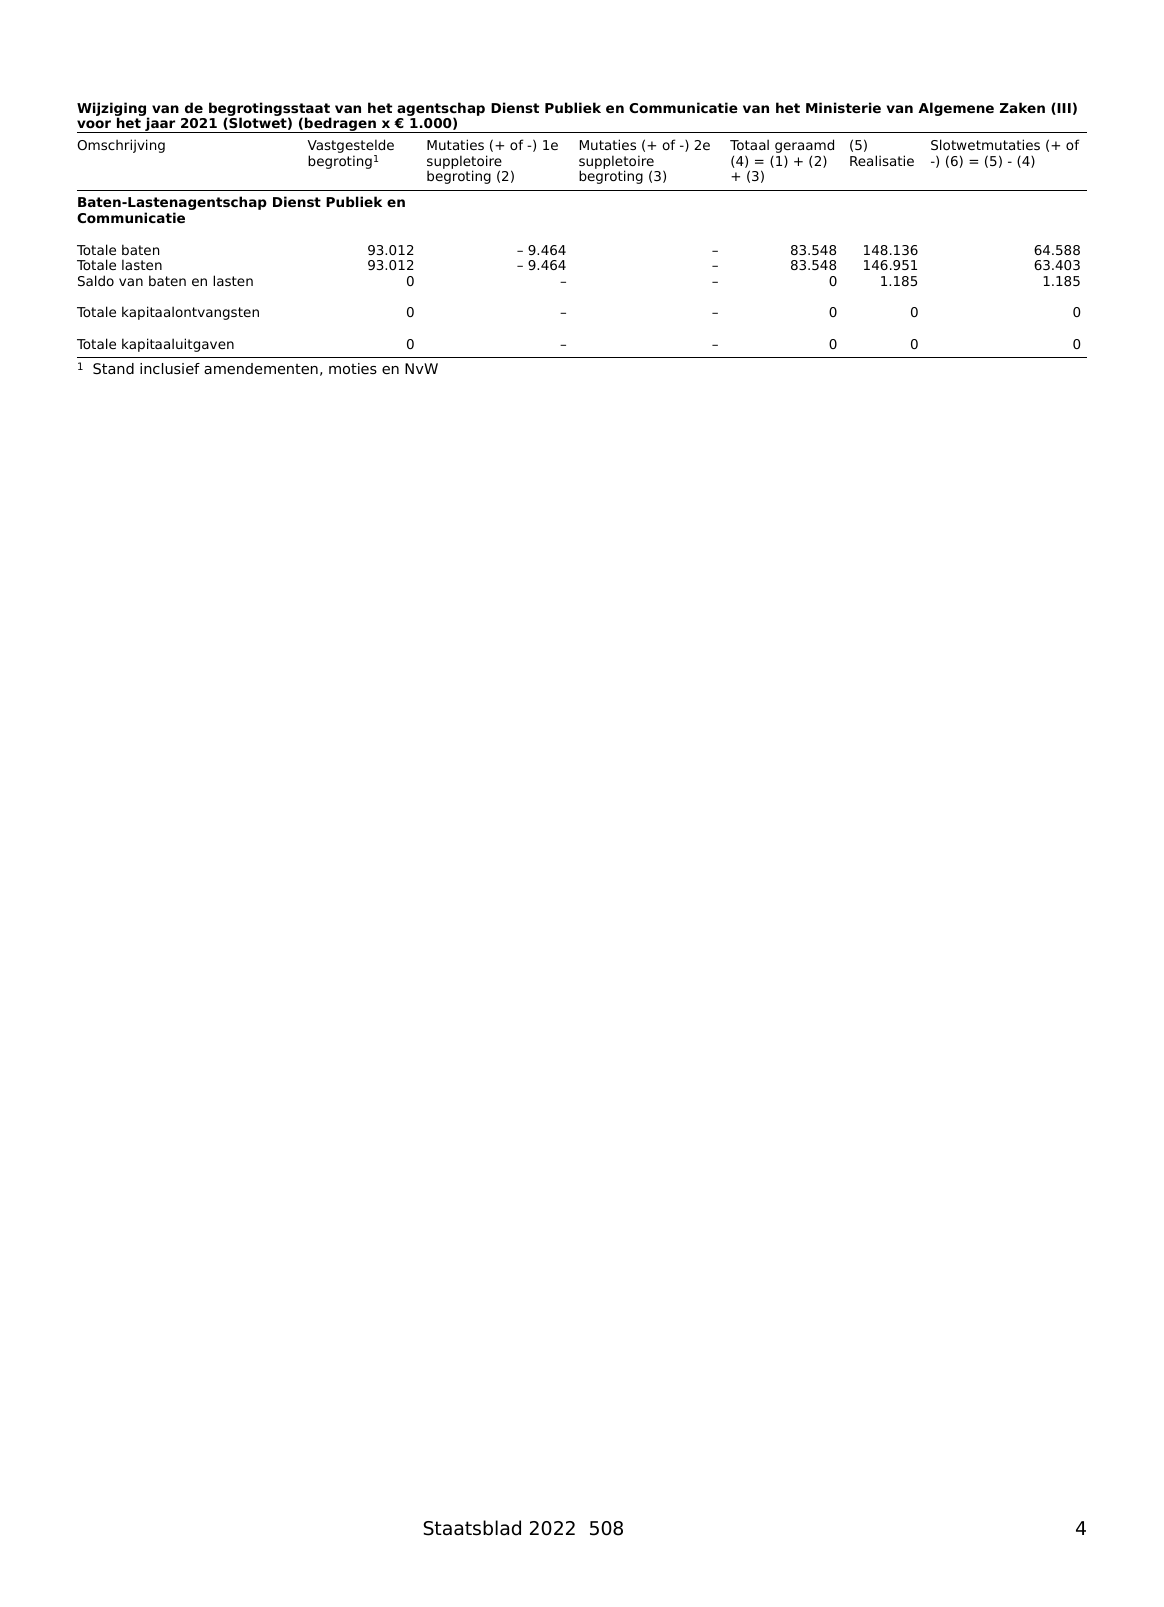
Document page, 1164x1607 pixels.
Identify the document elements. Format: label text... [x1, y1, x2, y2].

table_cell 93.012 [302, 243, 420, 258]
table_cell 0 [302, 305, 420, 321]
table_cell [77, 290, 302, 305]
table_cell [724, 290, 843, 305]
table_cell – [572, 274, 724, 289]
table_cell [420, 227, 572, 242]
table_cell 0 [724, 337, 843, 357]
table_cell – [572, 258, 724, 274]
table_cell [302, 321, 420, 337]
table_cell [302, 227, 420, 242]
table_cell [724, 191, 843, 227]
table_cell [843, 290, 924, 305]
table_cell Baten-Lastenagentschap Dienst Publiek en Communicatie [77, 191, 420, 227]
table_cell 0 [843, 305, 924, 321]
table_cell [572, 191, 724, 227]
table_cell [843, 227, 924, 242]
table_cell [924, 191, 1087, 227]
table_cell 83.548 [724, 258, 843, 274]
table_cell 0 [302, 337, 420, 357]
table_cell [420, 321, 572, 337]
table_cell 64.588 [924, 243, 1087, 258]
table_cell [572, 321, 724, 337]
table_cell Slotwetmutaties (+ of -) (6) = (5) - (4) [924, 133, 1087, 189]
table_cell – [572, 305, 724, 321]
table_cell 93.012 [302, 258, 420, 274]
table_cell [924, 321, 1087, 337]
table_cell [420, 290, 572, 305]
table_cell 146.951 [843, 258, 924, 274]
table_cell – [572, 243, 724, 258]
table_cell 0 [924, 305, 1087, 321]
table_cell 0 [924, 337, 1087, 357]
table_cell Totale lasten [77, 258, 302, 274]
table_cell [77, 227, 302, 242]
table_cell [420, 191, 572, 227]
table_cell 1.185 [843, 274, 924, 289]
table_cell [843, 191, 924, 227]
table_cell 0 [724, 305, 843, 321]
table_cell [924, 227, 1087, 242]
table_cell 63.403 [924, 258, 1087, 274]
table_cell 0 [843, 337, 924, 357]
table_cell Mutaties (+ of -) 2e suppletoire begroting (3) [572, 133, 724, 189]
table_cell – 9.464 [420, 243, 572, 258]
table_cell Totale baten [77, 243, 302, 258]
table_cell [724, 227, 843, 242]
table_cell 1.185 [924, 274, 1087, 289]
table_cell 148.136 [843, 243, 924, 258]
table_cell – 9.464 [420, 258, 572, 274]
table_cell – [420, 274, 572, 289]
table_cell [843, 321, 924, 337]
table_cell [724, 321, 843, 337]
table_cell [302, 290, 420, 305]
table_cell Omschrijving [77, 133, 302, 189]
table_cell Totale kapitaaluitgaven [77, 337, 302, 357]
table_cell Vastgestelde begroting1 [302, 133, 420, 189]
table_cell 0 [724, 274, 843, 289]
table_cell 1 Stand inclusief amendementen, moties en NvW [77, 358, 1087, 378]
table_cell – [420, 337, 572, 357]
table_cell [924, 290, 1087, 305]
table_cell [77, 321, 302, 337]
table_cell 0 [302, 274, 420, 289]
table_cell Totaal geraamd (4) = (1) + (2) + (3) [724, 133, 843, 189]
table_header Wijziging van de begrotingsstaat van het agentschap Dienst Publiek en Communicatie van het Ministerie van Algemene Zaken (III) voor het jaar 2021 (Slotwet) (bedragen x € 1.000) [77, 100, 1087, 132]
table_cell [572, 227, 724, 242]
table_cell (5) Realisatie [843, 133, 924, 189]
table_cell Saldo van baten en lasten [77, 274, 302, 289]
table_cell 83.548 [724, 243, 843, 258]
table_cell – [420, 305, 572, 321]
table_cell Mutaties (+ of -) 1e suppletoire begroting (2) [420, 133, 572, 189]
table_cell [572, 290, 724, 305]
table_cell Totale kapitaalontvangsten [77, 305, 302, 321]
table_cell – [572, 337, 724, 357]
